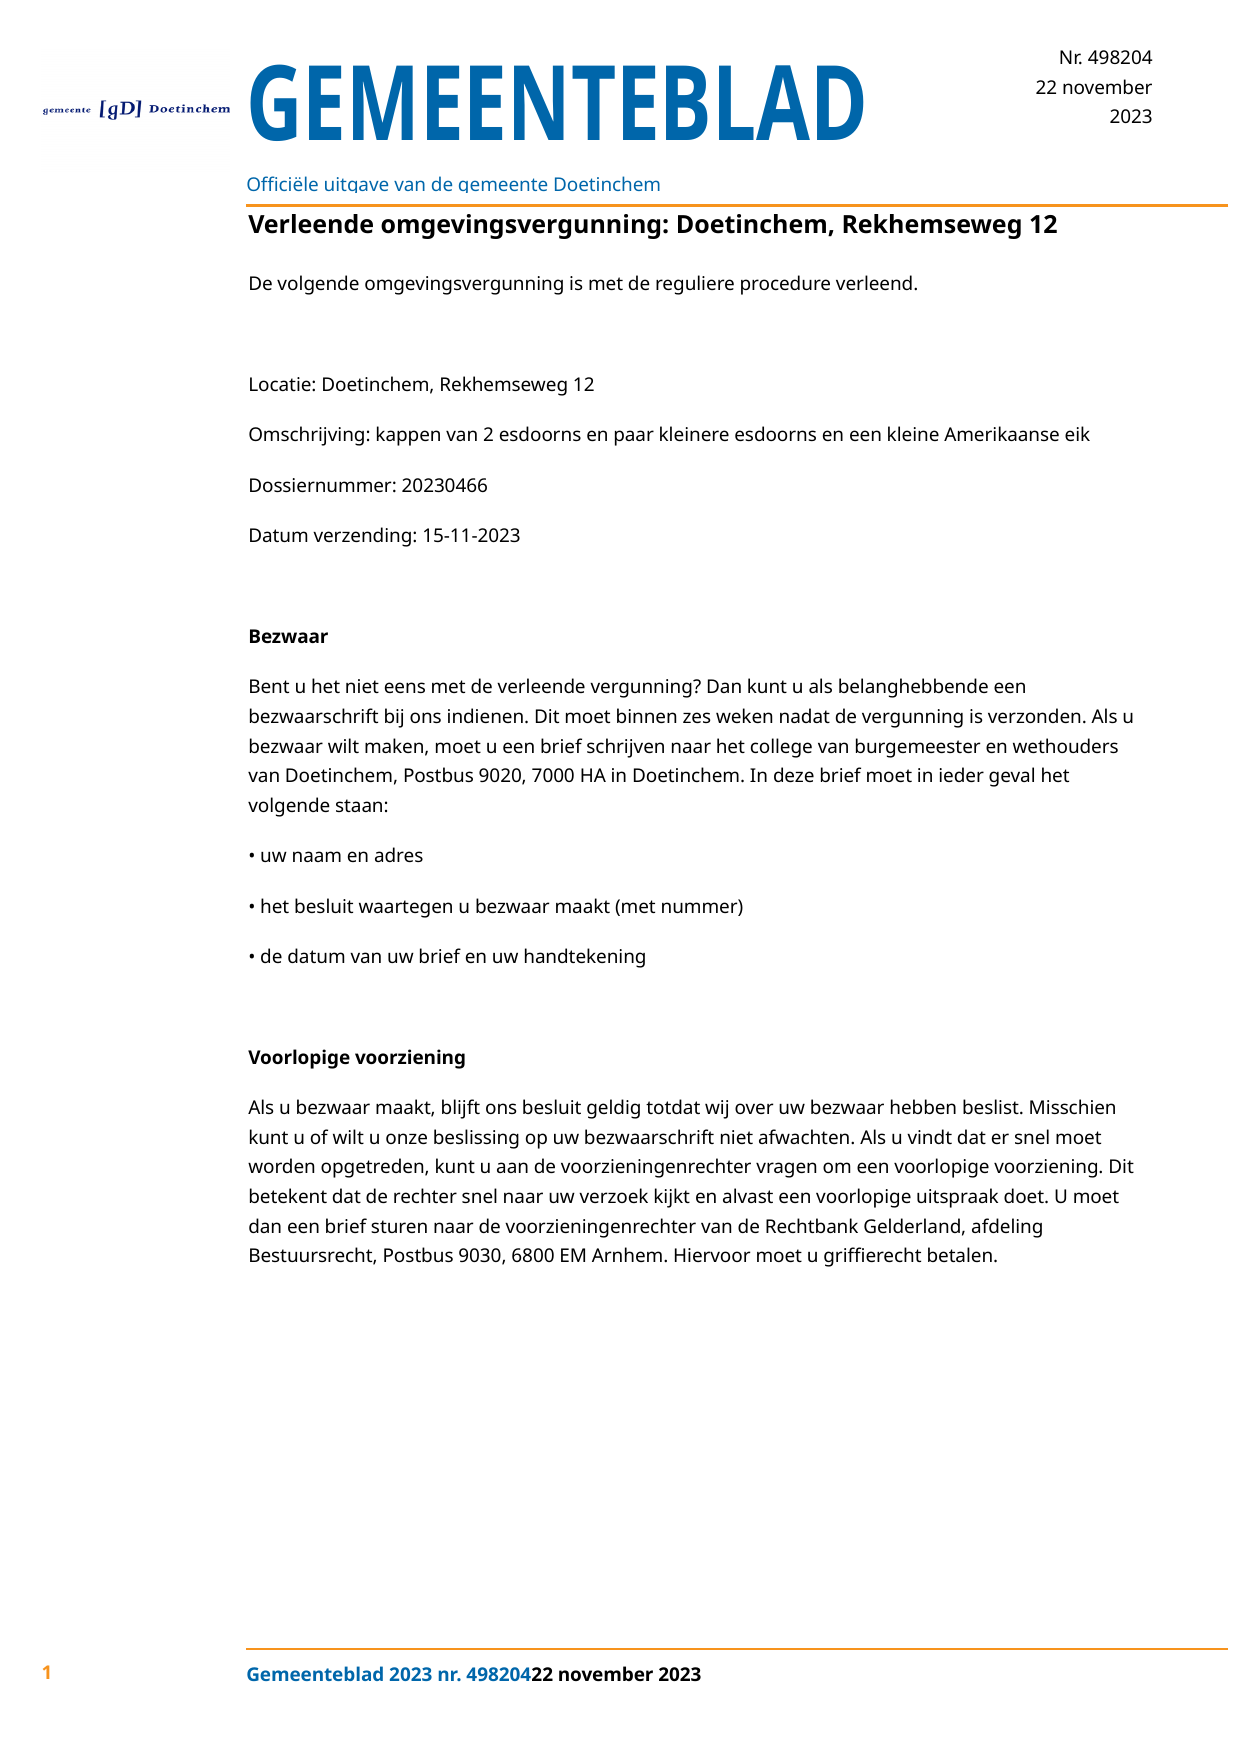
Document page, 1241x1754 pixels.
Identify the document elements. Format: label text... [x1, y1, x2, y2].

picture [41, 47, 231, 172]
text • uw naam en adres [248, 842, 1152, 868]
text Bent u het niet eens met de verleende vergunning? Dan kunt u als belanghebbende een bezwaarschrift bij ons indienen. Dit moet binnen zes weken nadat de vergunning is verzonden. Als u bezwaar wilt maken, moet u een brief schrijven naar het college van burgemeester en wethouders van Doetinchem, Postbus 9020, 7000 HA in Doetinchem. In deze brief moet in ieder geval het volgende staan: [248, 674, 1152, 818]
text Als u bezwaar maakt, blijft ons besluit geldig totdat wij over uw bezwaar hebben beslist. Misschien kunt u of wilt u onze beslissing op uw bezwaarschrift niet afwachten. Als u vindt dat er snel moet worden opgetreden, kunt u aan de voorzieningenrechter vragen om een voorlopige voorziening. Dit betekent dat de rechter snel naar uw verzoek kijkt en alvast een voorlopige uitspraak doet. U moet dan een brief sturen naar de voorzieningenrechter van de Rechtbank Gelderland, afdeling Bestuursrecht, Postbus 9030, 6800 EM Arnhem. Hiervoor moet u griffierecht betalen. [248, 1094, 1152, 1268]
text • de datum van uw brief en uw handtekening [248, 943, 1152, 969]
text • het besluit waartegen u bezwaar maakt (met nummer) [248, 893, 1152, 918]
text De volgende omgevingsvergunning is met de reguliere procedure verleend. [248, 270, 1152, 296]
text Dossiernummer: 20230466 [248, 472, 1152, 498]
text Bezwaar [248, 623, 1152, 649]
text Voorlopige voorziening [248, 1044, 1152, 1070]
text Verleende omgevingsvergunning: Doetinchem, Rekhemseweg 12 [248, 207, 1152, 241]
text Omschrijving: kappen van 2 esdoorns en paar kleinere esdoorns en een kleine Amerikaanse eik [248, 422, 1152, 447]
text Locatie: Doetinchem, Rekhemseweg 12 [248, 371, 1152, 397]
text Datum verzending: 15-11-2023 [248, 522, 1152, 548]
